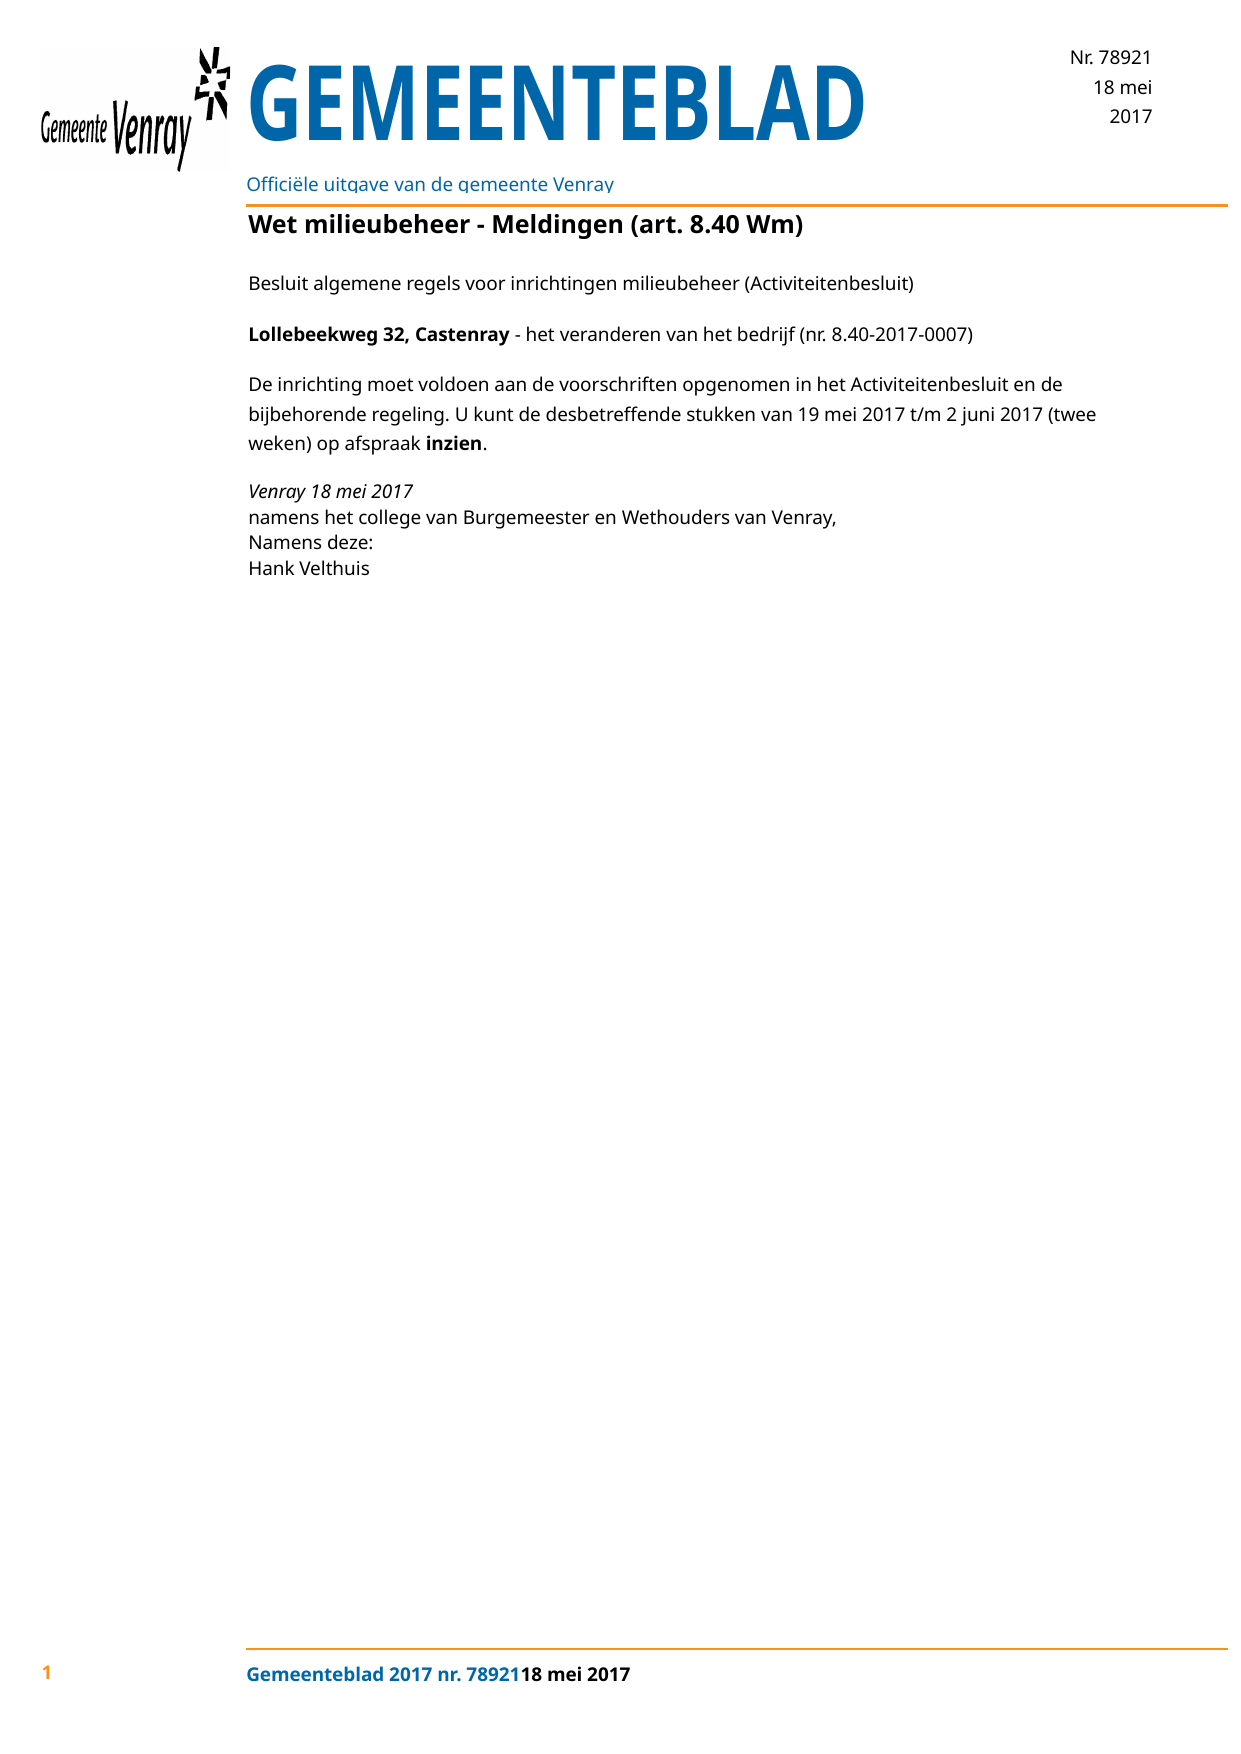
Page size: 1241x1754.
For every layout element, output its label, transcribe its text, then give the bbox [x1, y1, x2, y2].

text Lollebeekweg 32, Castenray - het veranderen van het bedrijf (nr. 8.40-2017-0007) [248, 321, 1152, 346]
text Venray 18 mei 2017 [248, 478, 1152, 504]
text Hank Velthuis [248, 555, 1152, 581]
text De inrichting moet voldoen aan de voorschriften opgenomen in het Activiteitenbesluit en de bijbehorende regeling. U kunt de desbetreffende stukken van 19 mei 2017 t/m 2 juni 2017 (twee weken) op afspraak inzien. [248, 371, 1152, 456]
text Besluit algemene regels voor inrichtingen milieubeheer (Activiteitenbesluit) [248, 270, 1152, 296]
text namens het college van Burgemeester en Wethouders van Venray, [248, 504, 1152, 529]
picture [41, 47, 231, 172]
text Namens deze: [248, 529, 1152, 555]
text Wet milieubeheer - Meldingen (art. 8.40 Wm) [248, 207, 1152, 241]
